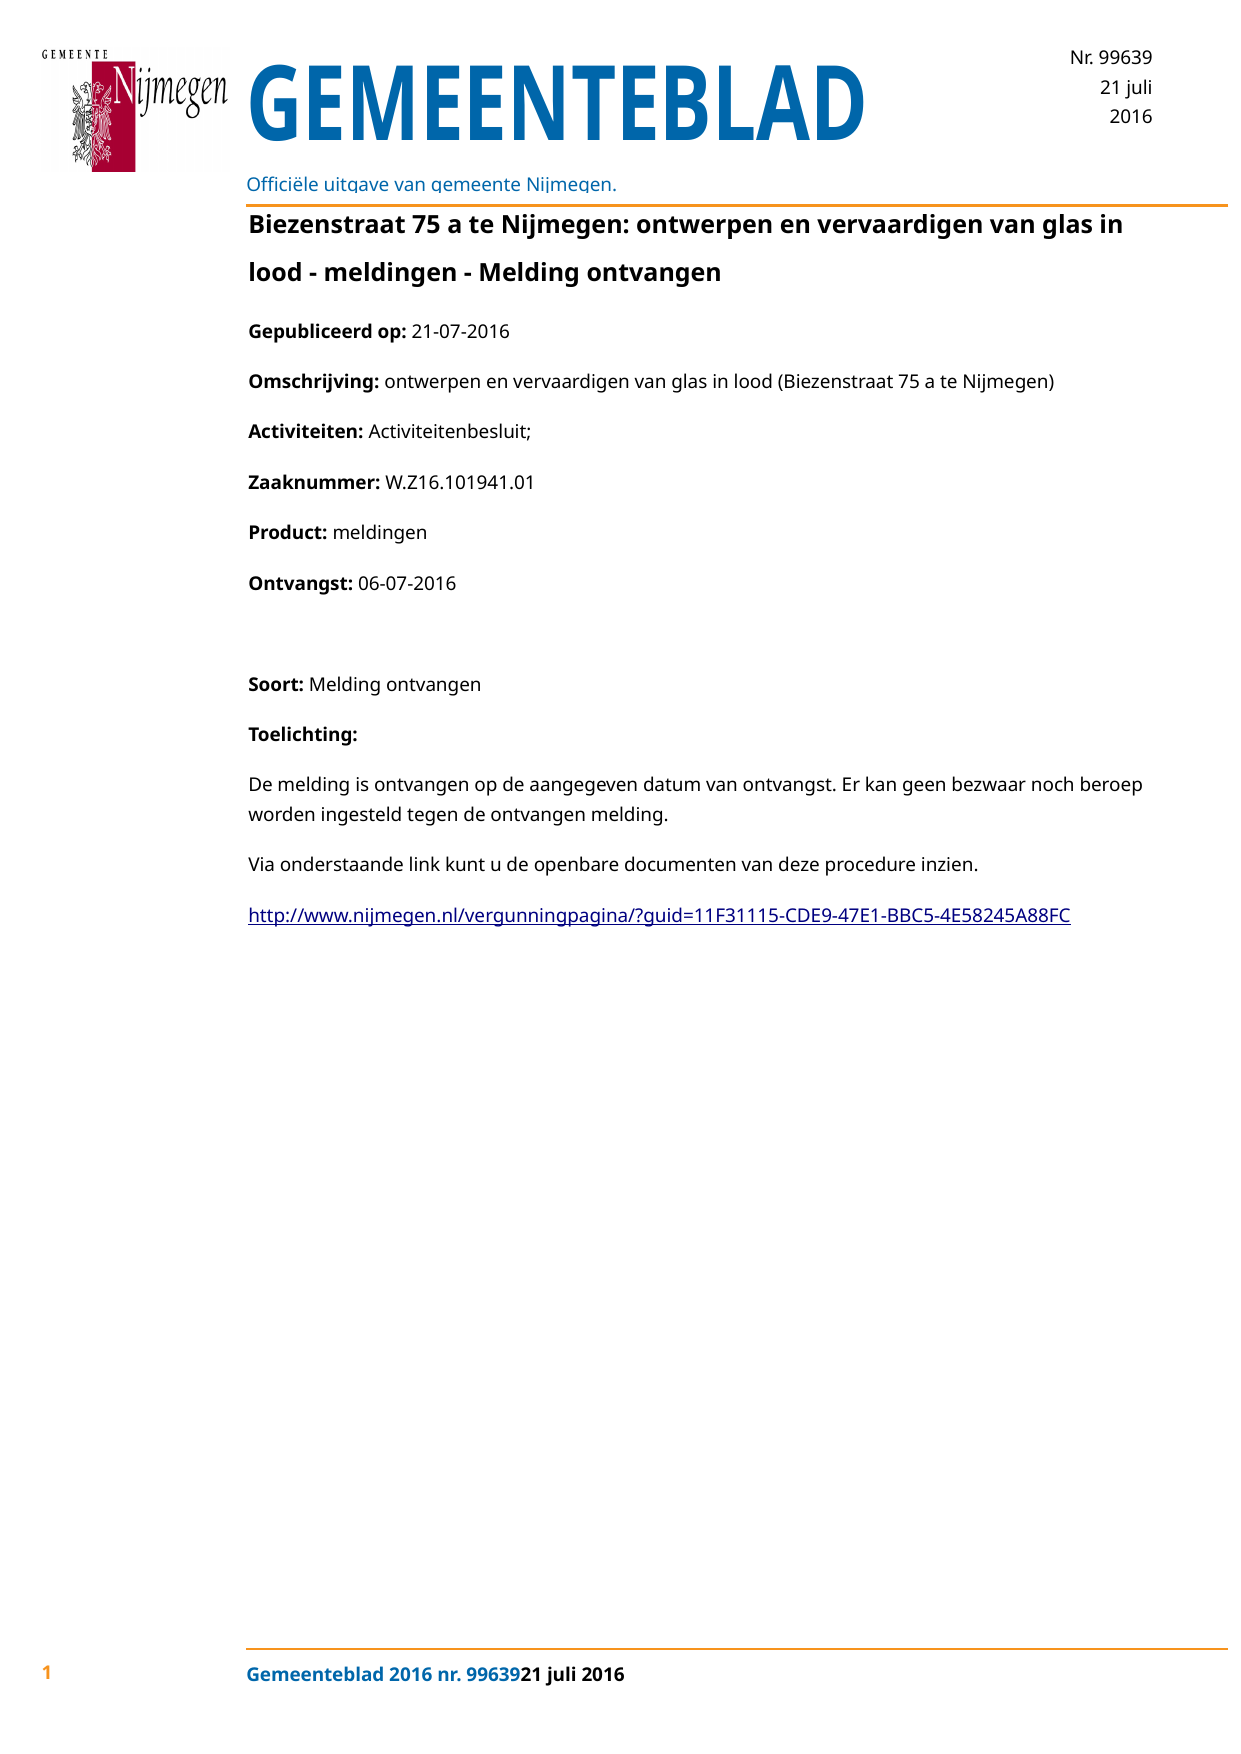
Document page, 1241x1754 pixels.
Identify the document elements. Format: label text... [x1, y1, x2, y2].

text Toelichting: [248, 721, 1152, 747]
text De melding is ontvangen op de aangegeven datum van ontvangst. Er kan geen bezwaar noch beroep worden ingesteld tegen de ontvangen melding. [248, 772, 1152, 827]
text http://www.nijmegen.nl/vergunningpagina/?guid=11F31115-CDE9-47E1-BBC5-4E58245A88FC [248, 902, 1152, 928]
text Product: meldingen [248, 519, 1152, 545]
text Zaaknummer: W.Z16.101941.01 [248, 469, 1152, 495]
picture [41, 47, 231, 172]
text Omschrijving: ontwerpen en vervaardigen van glas in lood (Biezenstraat 75 a te Nijmegen) [248, 368, 1152, 394]
text Via onderstaande link kunt u de openbare documenten van deze procedure inzien. [248, 852, 1152, 877]
text Ontvangst: 06-07-2016 [248, 570, 1152, 596]
text Soort: Melding ontvangen [248, 671, 1152, 697]
text Gepubliceerd op: 21-07-2016 [248, 318, 1152, 344]
text Activiteiten: Activiteitenbesluit; [248, 419, 1152, 444]
text Biezenstraat 75 a te Nijmegen: ontwerpen en vervaardigen van glas in lood - meldingen - Melding ontvangen [248, 207, 1152, 288]
